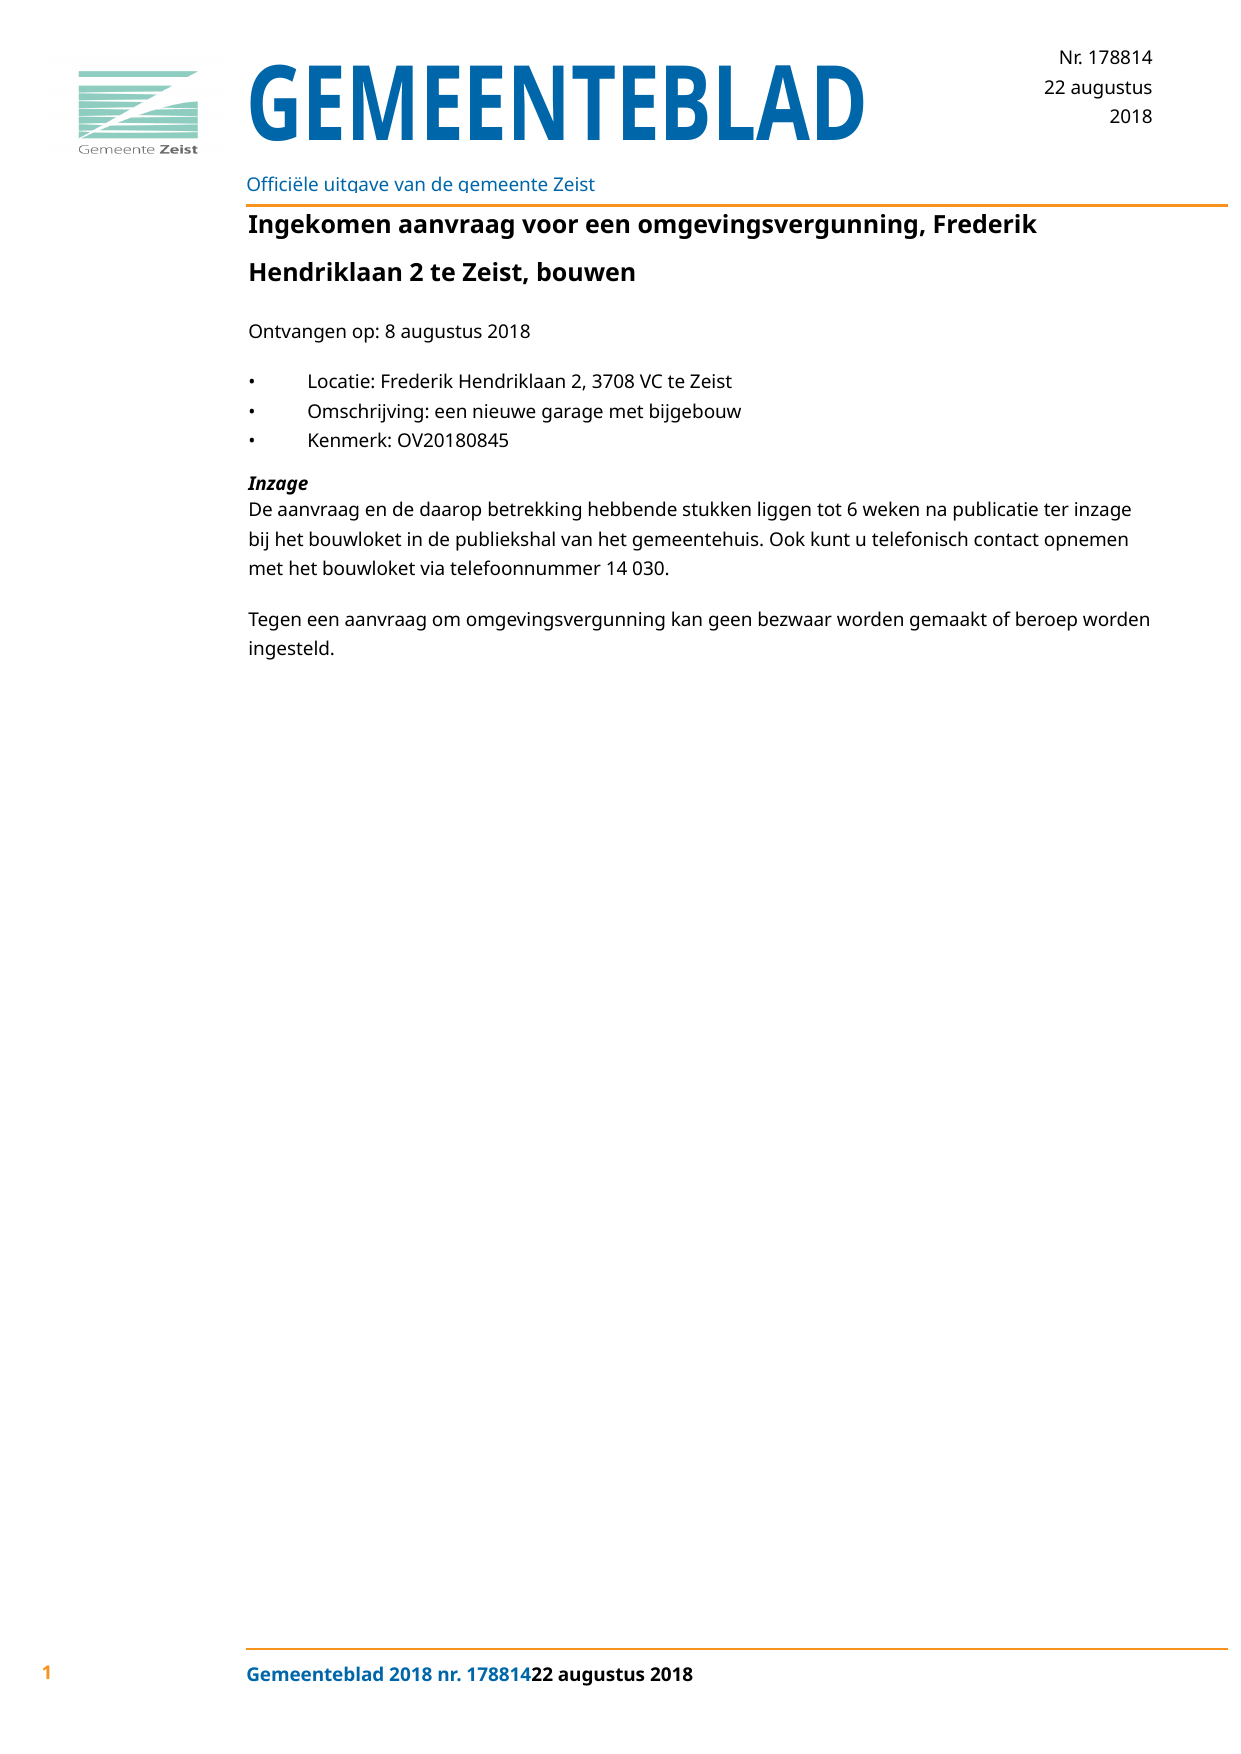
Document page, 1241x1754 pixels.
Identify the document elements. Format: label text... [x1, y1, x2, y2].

list Omschrijving: een nieuwe garage met bijgebouw [248, 398, 1152, 424]
text Tegen een aanvraag om omgevingsvergunning kan geen bezwaar worden gemaakt of beroep worden ingesteld. [248, 606, 1152, 661]
picture [41, 47, 231, 172]
text Inzage [248, 471, 1152, 496]
list Kenmerk: OV20180845 [248, 427, 1152, 453]
text Ontvangen op: 8 augustus 2018 [248, 318, 1152, 344]
list Locatie: Frederik Hendriklaan 2, 3708 VC te Zeist [248, 368, 1152, 394]
text Ingekomen aanvraag voor een omgevingsvergunning, Frederik Hendriklaan 2 te Zeist, bouwen [248, 207, 1152, 288]
text De aanvraag en de daarop betrekking hebbende stukken liggen tot 6 weken na publicatie ter inzage bij het bouwloket in de publiekshal van het gemeentehuis. Ook kunt u telefonisch contact opnemen met het bouwloket via telefoonnummer 14 030. [248, 496, 1152, 581]
